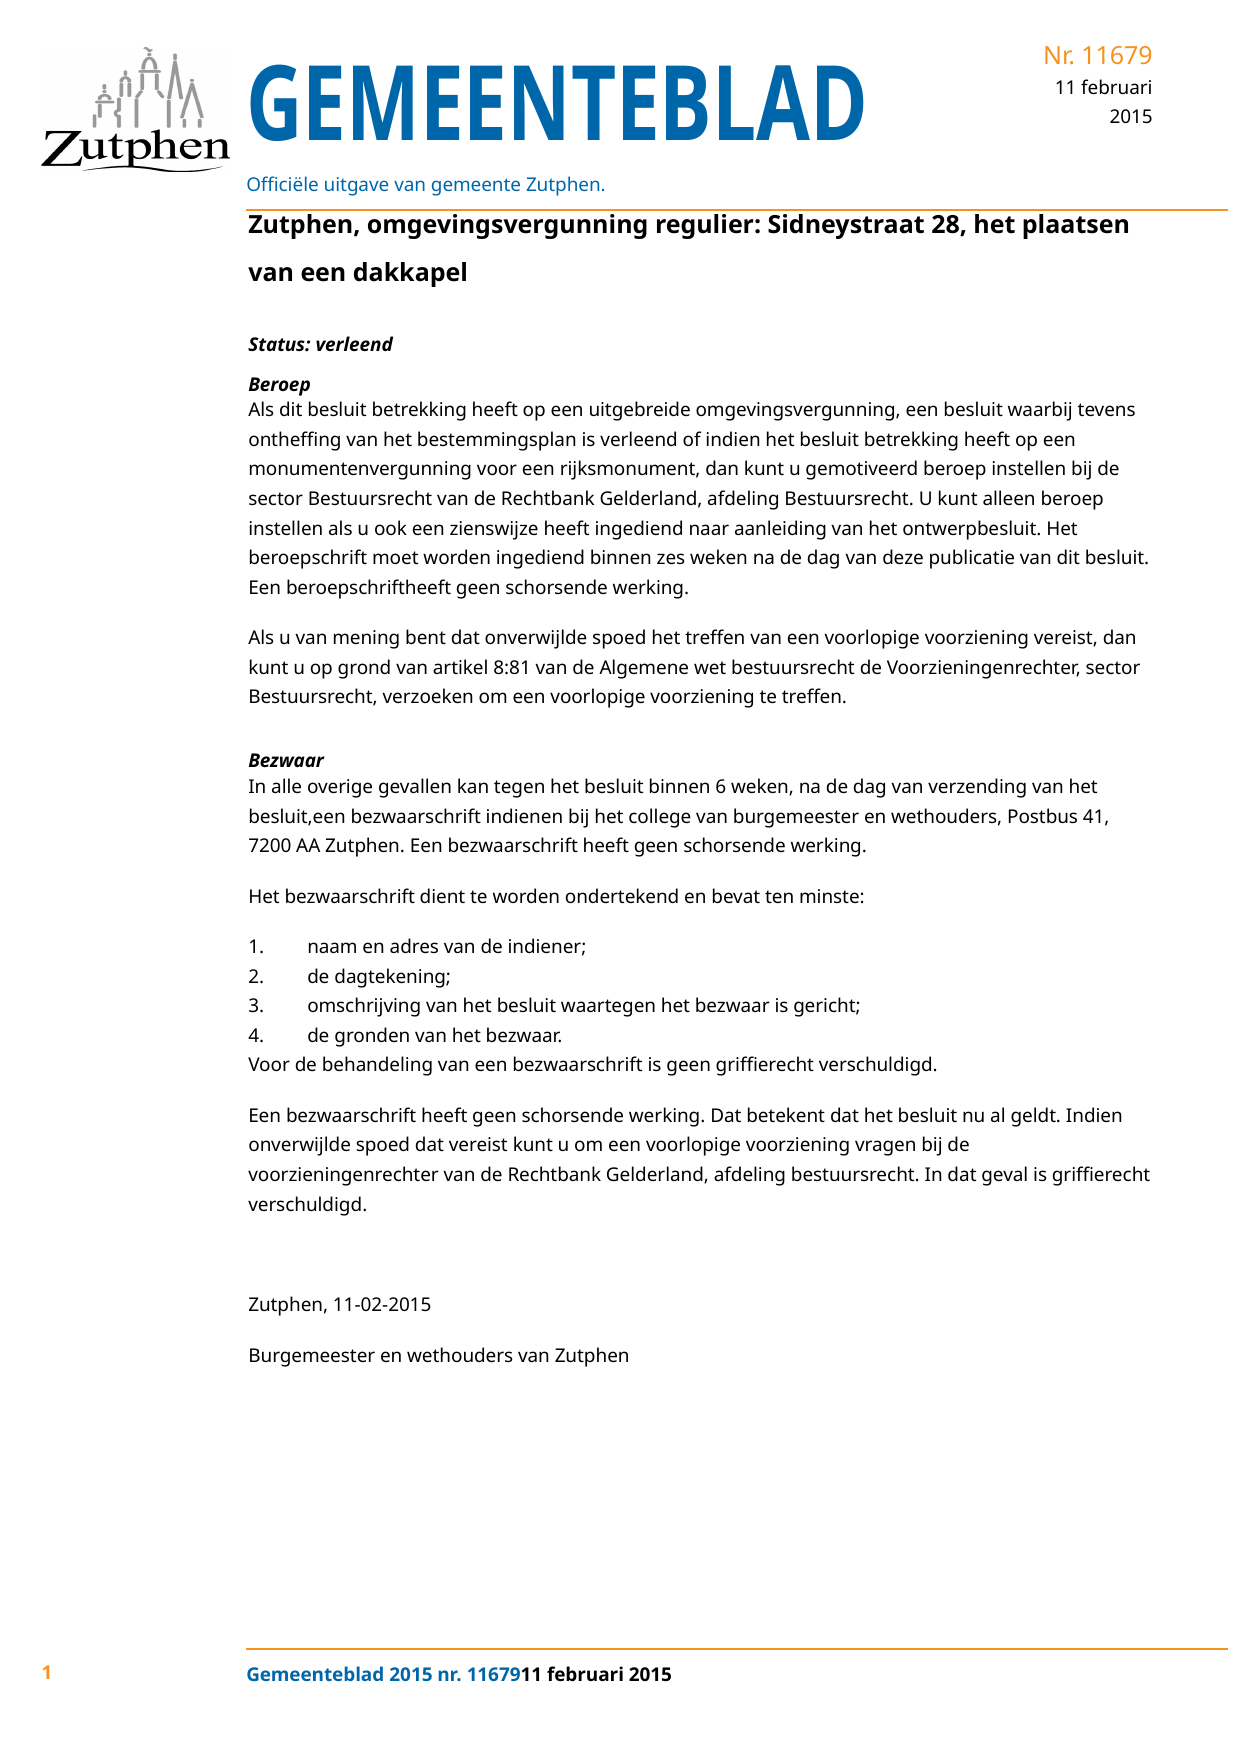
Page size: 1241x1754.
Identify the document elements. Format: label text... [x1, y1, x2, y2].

text Zutphen, omgevingsvergunning regulier: Sidneystraat 28, het plaatsen van een dakkapel [248, 211, 1152, 288]
text Zutphen, 11-02-2015 [248, 1292, 1152, 1317]
text Voor de behandeling van een bezwaarschrift is geen griffierecht verschuldigd. [248, 1052, 1152, 1077]
text Het bezwaarschrift dient te worden ondertekend en bevat ten minste: [248, 883, 1152, 908]
text Een bezwaarschrift heeft geen schorsende werking. Dat betekent dat het besluit nu al geldt. Indien onverwijlde spoed dat vereist kunt u om een voorlopige voorziening vragen bij de voorzieningenrechter van de Rechtbank Gelderland, afdeling bestuursrecht. In dat geval is griffierecht verschuldigd. [248, 1102, 1152, 1216]
text In alle overige gevallen kan tegen het besluit binnen 6 weken, na de dag van verzending van het besluit,een bezwaarschrift indienen bij het college van burgemeester en wethouders, Postbus 41, 7200 AA Zutphen. Een bezwaarschrift heeft geen schorsende werking. [248, 773, 1152, 858]
text Status: verleend [248, 331, 1152, 357]
list de gronden van het bezwaar. [248, 1022, 1152, 1048]
picture [41, 47, 231, 172]
text Burgemeester en wethouders van Zutphen [248, 1342, 1152, 1368]
list de dagtekening; [248, 963, 1152, 988]
text Als dit besluit betrekking heeft op een uitgebreide omgevingsvergunning, een besluit waarbij tevens ontheffing van het bestemmingsplan is verleend of indien het besluit betrekking heeft op een monumentenvergunning voor een rijksmonument, dan kunt u gemotiveerd beroep instellen bij de sector Bestuursrecht van de Rechtbank Gelderland, afdeling Bestuursrecht. U kunt alleen beroep instellen als u ook een zienswijze heeft ingediend naar aanleiding van het ontwerpbesluit. Het beroepschrift moet worden ingediend binnen zes weken na de dag van deze publicatie van dit besluit. Een beroepschriftheeft geen schorsende werking. [248, 396, 1152, 600]
text Beroep [248, 371, 1152, 396]
list naam en adres van de indiener; [248, 933, 1152, 959]
text Bezwaar [248, 747, 1152, 773]
text Als u van mening bent dat onverwijlde spoed het treffen van een voorlopige voorziening vereist, dan kunt u op grond van artikel 8:81 van de Algemene wet bestuursrecht de Voorzieningenrechter, sector Bestuursrecht, verzoeken om een voorlopige voorziening te treffen. [248, 624, 1152, 709]
list omschrijving van het besluit waartegen het bezwaar is gericht; [248, 992, 1152, 1018]
